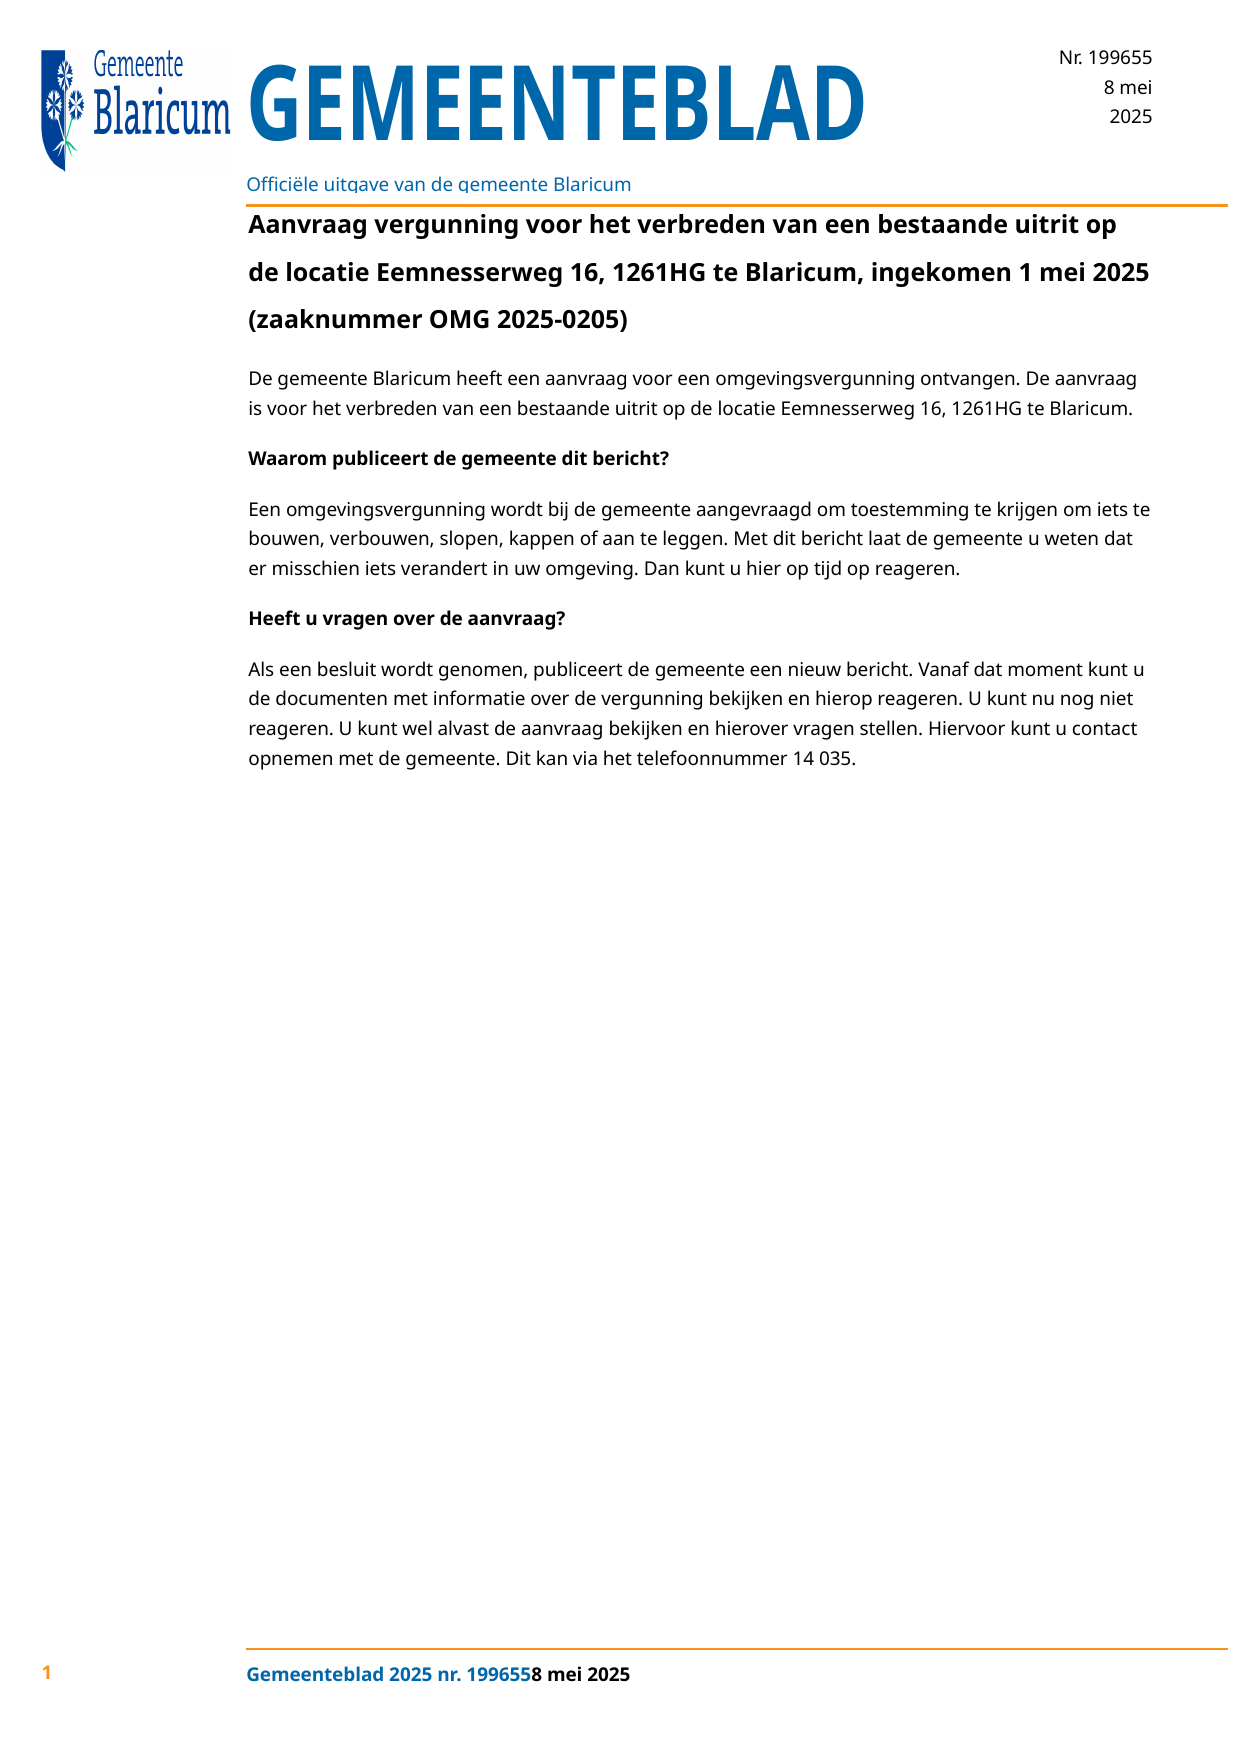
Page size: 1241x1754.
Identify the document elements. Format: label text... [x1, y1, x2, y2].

picture [41, 47, 231, 172]
text Aanvraag vergunning voor het verbreden van een bestaande uitrit op de locatie Eemnesserweg 16, 1261HG te Blaricum, ingekomen 1 mei 2025 (zaaknummer OMG 2025-0205) [248, 207, 1152, 336]
text De gemeente Blaricum heeft een aanvraag voor een omgevingsvergunning ontvangen. De aanvraag is voor het verbreden van een bestaande uitrit op de locatie Eemnesserweg 16, 1261HG te Blaricum. [248, 366, 1152, 421]
text Waarom publiceert de gemeente dit bericht? [248, 446, 1152, 471]
text Heeft u vragen over de aanvraag? [248, 606, 1152, 631]
text Als een besluit wordt genomen, publiceert de gemeente een nieuw bericht. Vanaf dat moment kunt u de documenten met informatie over de vergunning bekijken en hierop reageren. U kunt nu nog niet reageren. U kunt wel alvast de aanvraag bekijken en hierover vragen stellen. Hiervoor kunt u contact opnemen met de gemeente. Dit kan via het telefoonnummer 14 035. [248, 656, 1152, 770]
text Een omgevingsvergunning wordt bij de gemeente aangevraagd om toestemming te krijgen om iets te bouwen, verbouwen, slopen, kappen of aan te leggen. Met dit bericht laat de gemeente u weten dat er misschien iets verandert in uw omgeving. Dan kunt u hier op tijd op reageren. [248, 496, 1152, 581]
